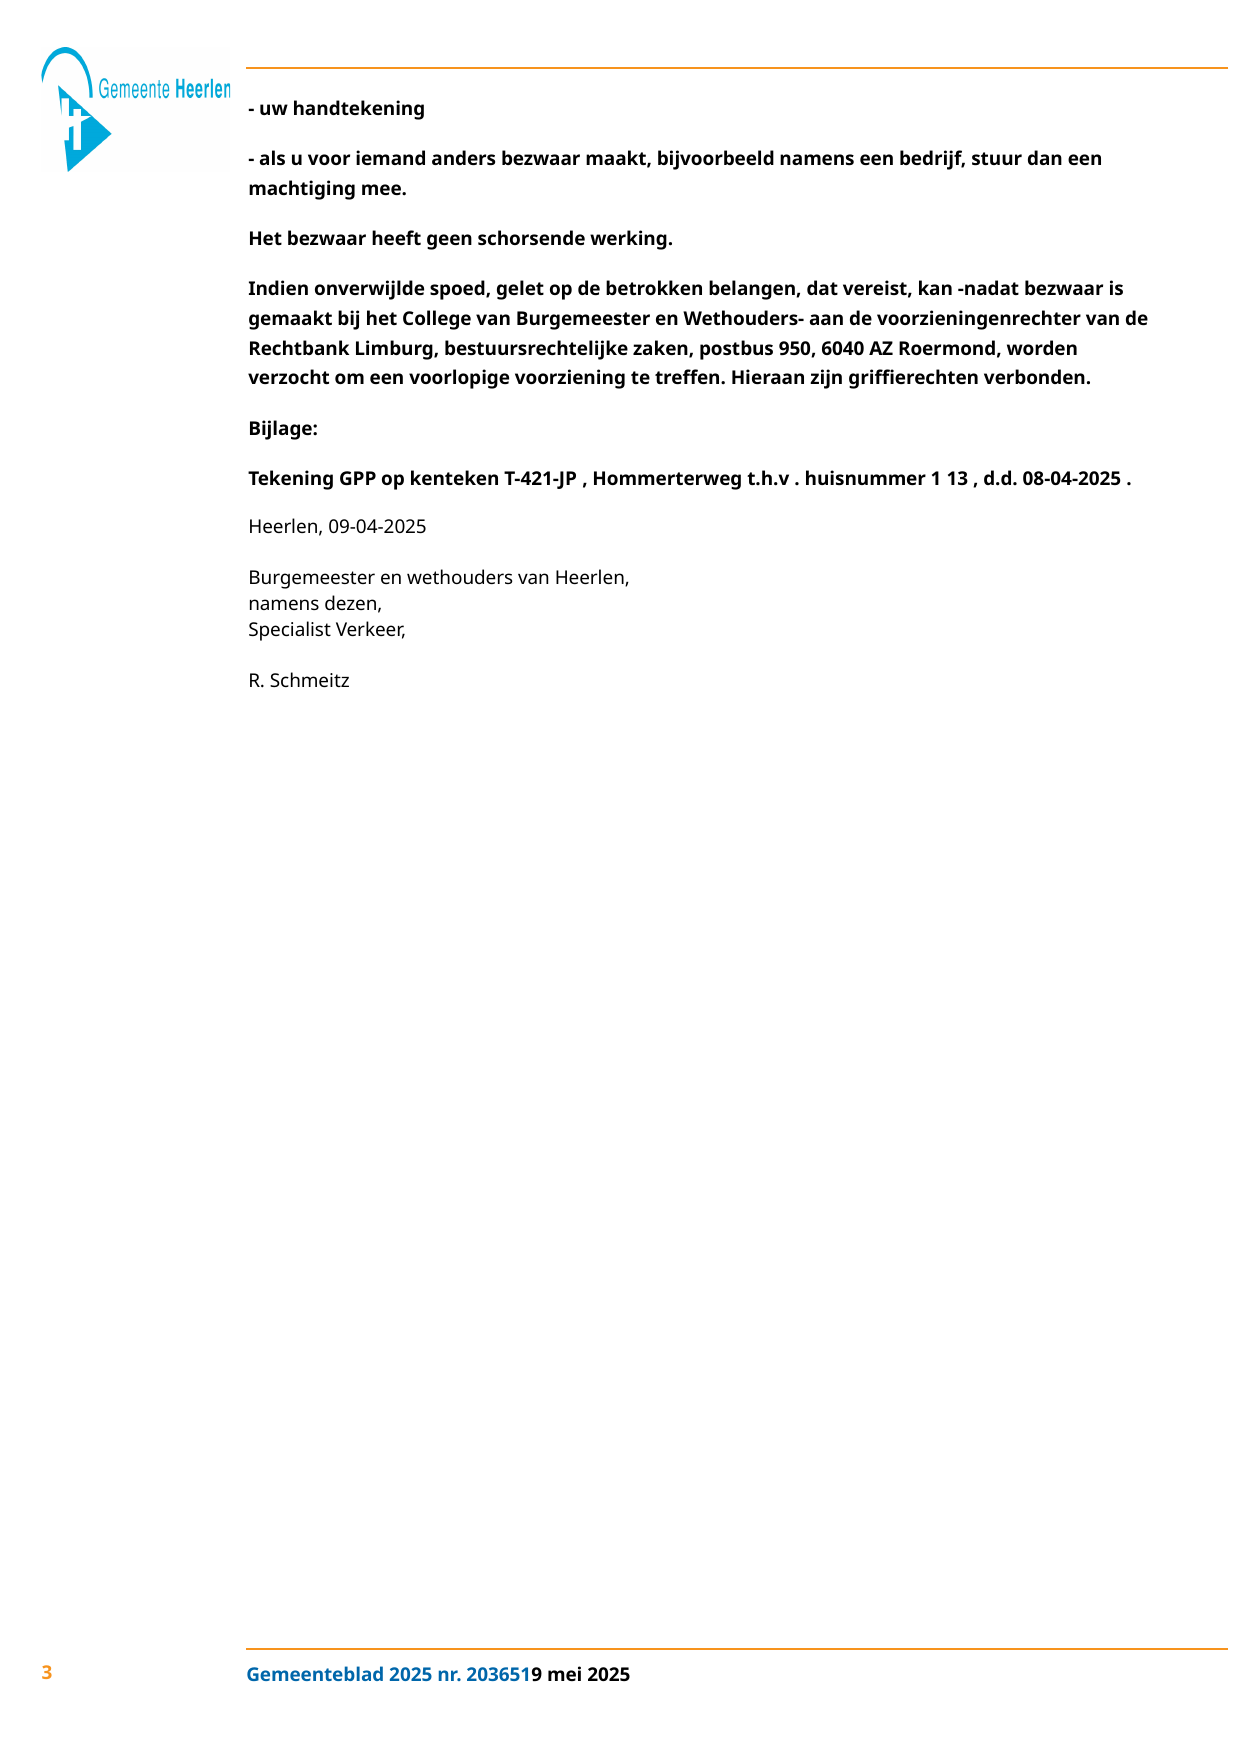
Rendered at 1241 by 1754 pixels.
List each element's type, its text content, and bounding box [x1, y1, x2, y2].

text - als u voor iemand anders bezwaar maakt, bijvoorbeeld namens een bedrijf, stuur dan een machtiging mee. [248, 145, 1152, 201]
text Tekening GPP op kenteken T-421-JP , Hommerterweg t.h.v . huisnummer 1 13 , d.d. 08-04-2025 . [248, 465, 1152, 491]
text namens dezen, [248, 590, 1152, 616]
text - uw handtekening [248, 95, 1152, 121]
text Specialist Verkeer, [248, 616, 1152, 642]
text Burgemeester en wethouders van Heerlen, [248, 564, 1152, 590]
text Indien onverwijlde spoed, gelet op de betrokken belangen, dat vereist, kan -nadat bezwaar is gemaakt bij het College van Burgemeester en Wethouders- aan de voorzieningenrechter van de Rechtbank Limburg, bestuursrechtelijke zaken, postbus 950, 6040 AZ Roermond, worden verzocht om een voorlopige voorziening te treffen. Hieraan zijn griffierechten verbonden. [248, 276, 1152, 390]
text Het bezwaar heeft geen schorsende werking. [248, 225, 1152, 251]
picture [41, 47, 59, 70]
text Heerlen, 09-04-2025 [248, 513, 1152, 539]
picture [41, 47, 231, 172]
text Bijlage: [248, 415, 1152, 441]
text R. Schmeitz [248, 667, 1152, 693]
